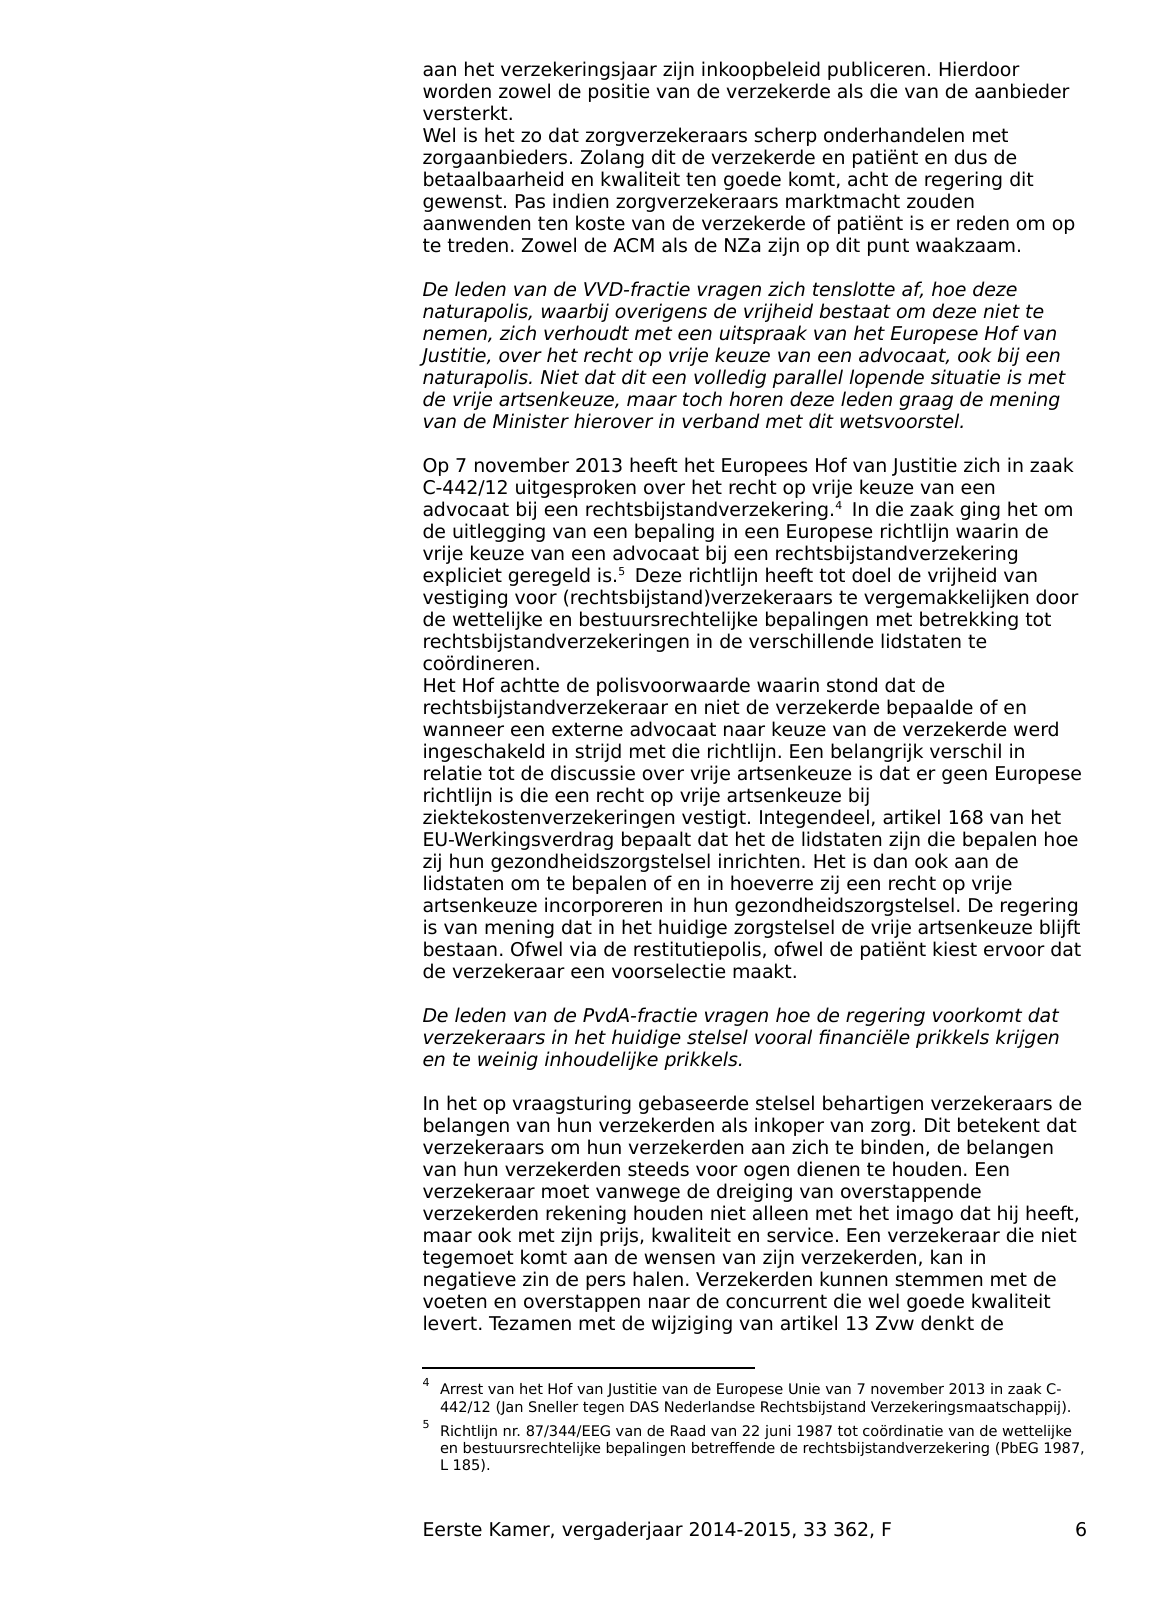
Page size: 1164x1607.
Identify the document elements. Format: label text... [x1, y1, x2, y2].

text Wel is het zo dat zorgverzekeraars scherp onderhandelen met zorgaanbieders. Zolang dit de verzekerde en patiënt en dus de betaalbaarheid en kwaliteit ten goede komt, acht de regering dit gewenst. Pas indien zorgverzekeraars marktmacht zouden aanwenden ten koste van de verzekerde of patiënt is er reden om op te treden. Zowel de ACM als de NZa zijn op dit punt waakzaam. [422, 125, 1087, 257]
text De leden van de VVD-fractie vragen zich tenslotte af, hoe deze naturapolis, waarbij overigens de vrijheid bestaat om deze niet te nemen, zich verhoudt met een uitspraak van het Europese Hof van Justitie, over het recht op vrije keuze van een advocaat, ook bij een naturapolis. Niet dat dit een volledig parallel lopende situatie is met de vrije artsenkeuze, maar toch horen deze leden graag de mening van de Minister hierover in verband met dit wetsvoorstel. [422, 279, 1087, 433]
text Arrest van het Hof van Justitie van de Europese Unie van 7 november 2013 in zaak C-442/12 (Jan Sneller tegen DAS Nederlandse Rechtsbijstand Verzekeringsmaatschappij). [422, 1377, 1087, 1416]
text In het op vraagsturing gebaseerde stelsel behartigen verzekeraars de belangen van hun verzekerden als inkoper van zorg. Dit betekent dat verzekeraars om hun verzekerden aan zich te binden, de belangen van hun verzekerden steeds voor ogen dienen te houden. Een verzekeraar moet vanwege de dreiging van overstappende verzekerden rekening houden niet alleen met het imago dat hij heeft, maar ook met zijn prijs, kwaliteit en service. Een verzekeraar die niet tegemoet komt aan de wensen van zijn verzekerden, kan in negatieve zin de pers halen. Verzekerden kunnen stemmen met de voeten en overstappen naar de concurrent die wel goede kwaliteit levert. Tezamen met de wijziging van artikel 13 Zvw denkt de [422, 1093, 1087, 1335]
text Het Hof achtte de polisvoorwaarde waarin stond dat de rechtsbijstandverzekeraar en niet de verzekerde bepaalde of en wanneer een externe advocaat naar keuze van de verzekerde werd ingeschakeld in strijd met die richtlijn. Een belangrijk verschil in relatie tot de discussie over vrije artsenkeuze is dat er geen Europese richtlijn is die een recht op vrije artsenkeuze bij ziektekostenverzekeringen vestigt. Integendeel, artikel 168 van het EU-Werkingsverdrag bepaalt dat het de lidstaten zijn die bepalen hoe zij hun gezondheidszorgstelsel inrichten. Het is dan ook aan de lidstaten om te bepalen of en in hoeverre zij een recht op vrije artsenkeuze incorporeren in hun gezondheidszorgstelsel. De regering is van mening dat in het huidige zorgstelsel de vrije artsenkeuze blijft bestaan. Ofwel via de restitutiepolis, ofwel de patiënt kiest ervoor dat de verzekeraar een voorselectie maakt. [422, 675, 1087, 983]
text Op 7 november 2013 heeft het Europees Hof van Justitie zich in zaak C-442/12 uitgesproken over het recht op vrije keuze van een advocaat bij een rechtsbijstandverzekering. In die zaak ging het om de uitlegging van een bepaling in een Europese richtlijn waarin de vrije keuze van een advocaat bij een rechtsbijstandverzekering expliciet geregeld is. Deze richtlijn heeft tot doel de vrijheid van vestiging voor (rechtsbijstand)verzekeraars te vergemakkelijken door de wettelijke en bestuursrechtelijke bepalingen met betrekking tot rechtsbijstandverzekeringen in de verschillende lidstaten te coördineren. [422, 455, 1087, 675]
text Richtlijn nr. 87/344/EEG van de Raad van 22 juni 1987 tot coördinatie van de wettelijke en bestuursrechtelijke bepalingen betreffende de rechtsbijstandverzekering (PbEG 1987, L 185). [422, 1418, 1087, 1474]
text De leden van de PvdA-fractie vragen hoe de regering voorkomt dat verzekeraars in het huidige stelsel vooral financiële prikkels krijgen en te weinig inhoudelijke prikkels. [422, 1005, 1087, 1071]
text aan het verzekeringsjaar zijn inkoopbeleid publiceren. Hierdoor worden zowel de positie van de verzekerde als die van de aanbieder versterkt. [422, 59, 1087, 125]
